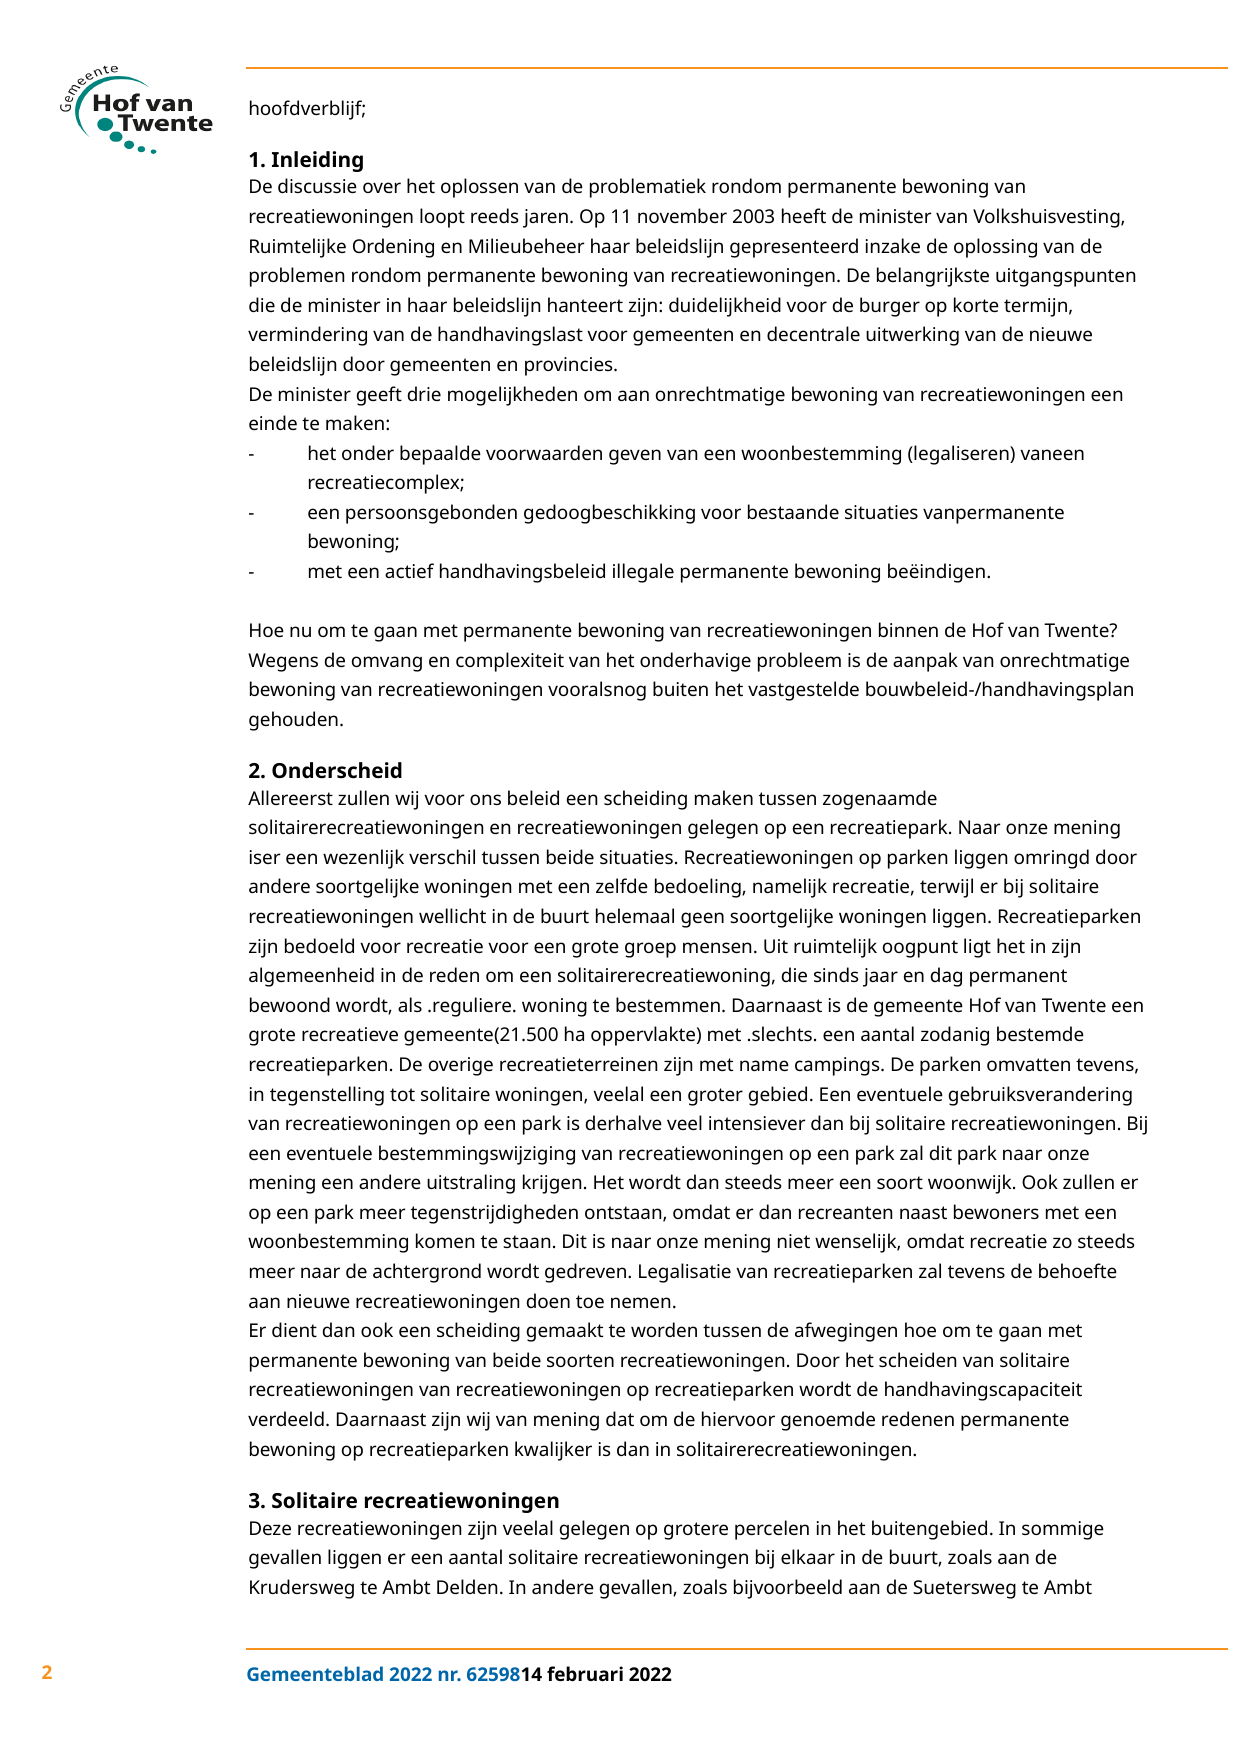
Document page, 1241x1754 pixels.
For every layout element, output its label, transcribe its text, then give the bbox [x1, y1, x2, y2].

text Hoe nu om te gaan met permanente bewoning van recreatiewoningen binnen de Hof van Twente? [248, 617, 1152, 643]
list het onder bepaalde voorwaarden geven van een woonbestemming (legaliseren) vaneen recreatiecomplex; [248, 440, 1152, 495]
text Deze recreatiewoningen zijn veelal gelegen op grotere percelen in het buitengebied. In sommige gevallen liggen er een aantal solitaire recreatiewoningen bij elkaar in de buurt, zoals aan de Krudersweg te Ambt Delden. In andere gevallen, zoals bijvoorbeeld aan de Suetersweg te Ambt [248, 1515, 1152, 1599]
text 1. Inleiding [248, 145, 1152, 174]
text De discussie over het oplossen van de problematiek rondom permanente bewoning van recreatiewoningen loopt reeds jaren. Op 11 november 2003 heeft de minister van Volkshuisvesting, Ruimtelijke Ordening en Milieubeheer haar beleidslijn gepresenteerd inzake de oplossing van de problemen rondom permanente bewoning van recreatiewoningen. De belangrijkste uitgangspunten die de minister in haar beleidslijn hanteert zijn: duidelijkheid voor de burger op korte termijn, vermindering van de handhavingslast voor gemeenten en decentrale uitwerking van de nieuwe beleidslijn door gemeenten en provincies. [248, 174, 1152, 377]
text Er dient dan ook een scheiding gemaakt te worden tussen de afwegingen hoe om te gaan met permanente bewoning van beide soorten recreatiewoningen. Door het scheiden van solitaire recreatiewoningen van recreatiewoningen op recreatieparken wordt de handhavingscapaciteit verdeeld. Daarnaast zijn wij van mening dat om de hiervoor genoemde redenen permanente bewoning op recreatieparken kwalijker is dan in solitairerecreatiewoningen. [248, 1317, 1152, 1462]
text De minister geeft drie mogelijkheden om aan onrechtmatige bewoning van recreatiewoningen een einde te maken: [248, 381, 1152, 436]
text hoofdverblijf; [248, 95, 1152, 121]
list met een actief handhavingsbeleid illegale permanente bewoning beëindigen. [248, 558, 1152, 584]
text 2. Onderscheid [248, 757, 1152, 785]
list een persoonsgebonden gedoogbeschikking voor bestaande situaties vanpermanente bewoning; [248, 499, 1152, 554]
picture [41, 47, 231, 172]
text Allereerst zullen wij voor ons beleid een scheiding maken tussen zogenaamde solitairerecreatiewoningen en recreatiewoningen gelegen op een recreatiepark. Naar onze mening iser een wezenlijk verschil tussen beide situaties. Recreatiewoningen op parken liggen omringd door andere soortgelijke woningen met een zelfde bedoeling, namelijk recreatie, terwijl er bij solitaire recreatiewoningen wellicht in de buurt helemaal geen soortgelijke woningen liggen. Recreatieparken zijn bedoeld voor recreatie voor een grote groep mensen. Uit ruimtelijk oogpunt ligt het in zijn algemeenheid in de reden om een solitairerecreatiewoning, die sinds jaar en dag permanent bewoond wordt, als .reguliere. woning te bestemmen. Daarnaast is de gemeente Hof van Twente een grote recreatieve gemeente(21.500 ha oppervlakte) met .slechts. een aantal zodanig bestemde recreatieparken. De overige recreatieterreinen zijn met name campings. De parken omvatten tevens, in tegenstelling tot solitaire woningen, veelal een groter gebied. Een eventuele gebruiksverandering van recreatiewoningen op een park is derhalve veel intensiever dan bij solitaire recreatiewoningen. Bij een eventuele bestemmingswijziging van recreatiewoningen op een park zal dit park naar onze mening een andere uitstraling krijgen. Het wordt dan steeds meer een soort woonwijk. Ook zullen er op een park meer tegenstrijdigheden ontstaan, omdat er dan recreanten naast bewoners met een woonbestemming komen te staan. Dit is naar onze mening niet wenselijk, omdat recreatie zo steeds meer naar de achtergrond wordt gedreven. Legalisatie van recreatieparken zal tevens de behoefte aan nieuwe recreatiewoningen doen toe nemen. [248, 785, 1152, 1314]
text Wegens de omvang en complexiteit van het onderhavige probleem is de aanpak van onrechtmatige bewoning van recreatiewoningen vooralsnog buiten het vastgestelde bouwbeleid-/handhavingsplan gehouden. [248, 647, 1152, 732]
text 3. Solitaire recreatiewoningen [248, 1486, 1152, 1515]
